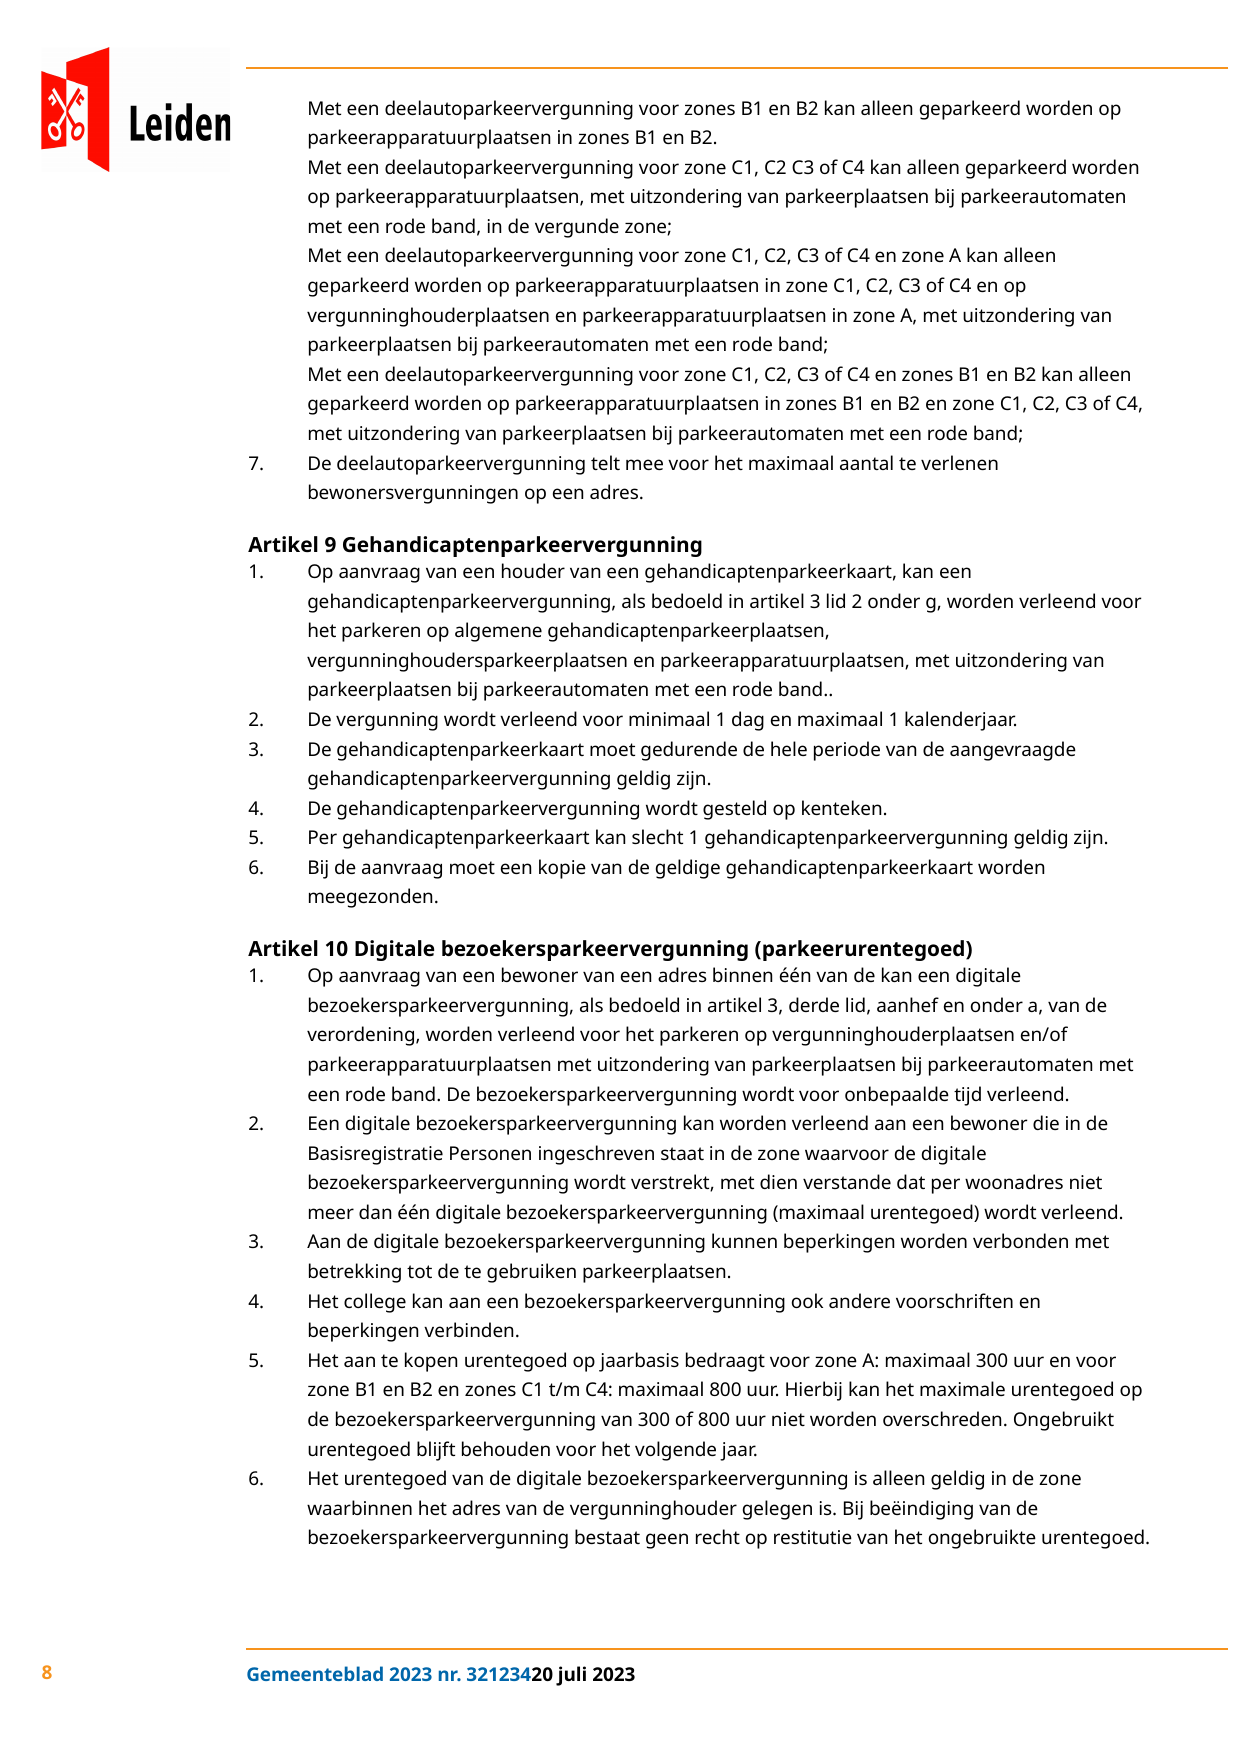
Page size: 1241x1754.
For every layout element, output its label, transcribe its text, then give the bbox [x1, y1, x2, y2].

list Aan de digitale bezoekersparkeervergunning kunnen beperkingen worden verbonden met betrekking tot de te gebruiken parkeerplaatsen. [248, 1229, 1152, 1284]
list Per gehandicaptenparkeerkaart kan slecht 1 gehandicaptenparkeervergunning geldig zijn. [248, 824, 1152, 850]
list Met een deelautoparkeervergunning voor zone C1, C2 C3 of C4 kan alleen geparkeerd worden op parkeerapparatuurplaatsen, met uitzondering van parkeerplaatsen bij parkeerautomaten met een rode band, in de vergunde zone; [248, 154, 1152, 239]
list Op aanvraag van een houder van een gehandicaptenparkeerkaart, kan een gehandicaptenparkeervergunning, als bedoeld in artikel 3 lid 2 onder g, worden verleend voor het parkeren op algemene gehandicaptenparkeerplaatsen, vergunninghoudersparkeerplaatsen en parkeerapparatuurplaatsen, met uitzondering van parkeerplaatsen bij parkeerautomaten met een rode band.. [248, 558, 1152, 702]
list Het aan te kopen urentegoed op jaarbasis bedraagt voor zone A: maximaal 300 uur en voor zone B1 en B2 en zones C1 t/m C4: maximaal 800 uur. Hierbij kan het maximale urentegoed op de bezoekersparkeervergunning van 300 of 800 uur niet worden overschreden. Ongebruikt urentegoed blijft behouden voor het volgende jaar. [248, 1347, 1152, 1462]
list Het college kan aan een bezoekersparkeervergunning ook andere voorschriften en beperkingen verbinden. [248, 1288, 1152, 1343]
list De vergunning wordt verleend voor minimaal 1 dag en maximaal 1 kalenderjaar. [248, 706, 1152, 732]
list Het urentegoed van de digitale bezoekersparkeervergunning is alleen geldig in de zone waarbinnen het adres van de vergunninghouder gelegen is. Bij beëindiging van de bezoekersparkeervergunning bestaat geen recht op restitutie van het ongebruikte urentegoed. [248, 1465, 1152, 1550]
list Een digitale bezoekersparkeervergunning kan worden verleend aan een bewoner die in de Basisregistratie Personen ingeschreven staat in de zone waarvoor de digitale bezoekersparkeervergunning wordt verstrekt, met dien verstande dat per woonadres niet meer dan één digitale bezoekersparkeervergunning (maximaal urentegoed) wordt verleend. [248, 1110, 1152, 1225]
list Op aanvraag van een bewoner van een adres binnen één van de kan een digitale bezoekersparkeervergunning, als bedoeld in artikel 3, derde lid, aanhef en onder a, van de verordening, worden verleend voor het parkeren op vergunninghouderplaatsen en/of parkeerapparatuurplaatsen met uitzondering van parkeerplaatsen bij parkeerautomaten met een rode band. De bezoekersparkeervergunning wordt voor onbepaalde tijd verleend. [248, 962, 1152, 1107]
list De gehandicaptenparkeervergunning wordt gesteld op kenteken. [248, 795, 1152, 821]
list De deelautoparkeervergunning telt mee voor het maximaal aantal te verlenen bewonersvergunningen op een adres. [248, 450, 1152, 505]
list Met een deelautoparkeervergunning voor zone C1, C2, C3 of C4 en zones B1 en B2 kan alleen geparkeerd worden op parkeerapparatuurplaatsen in zones B1 en B2 en zone C1, C2, C3 of C4, met uitzondering van parkeerplaatsen bij parkeerautomaten met een rode band; [248, 361, 1152, 446]
list De gehandicaptenparkeerkaart moet gedurende de hele periode van de aangevraagde gehandicaptenparkeervergunning geldig zijn. [248, 736, 1152, 791]
picture [41, 47, 231, 172]
list Met een deelautoparkeervergunning voor zone C1, C2, C3 of C4 en zone A kan alleen geparkeerd worden op parkeerapparatuurplaatsen in zone C1, C2, C3 of C4 en op vergunninghouderplaatsen en parkeerapparatuurplaatsen in zone A, met uitzondering van parkeerplaatsen bij parkeerautomaten met een rode band; [248, 243, 1152, 357]
list Met een deelautoparkeervergunning voor zones B1 en B2 kan alleen geparkeerd worden op parkeerapparatuurplaatsen in zones B1 en B2. [248, 95, 1152, 150]
list Bij de aanvraag moet een kopie van de geldige gehandicaptenparkeerkaart worden meegezonden. [248, 854, 1152, 909]
text Artikel 9 Gehandicaptenparkeervergunning [248, 530, 1152, 558]
text Artikel 10 Digitale bezoekersparkeervergunning (parkeerurentegoed) [248, 934, 1152, 962]
